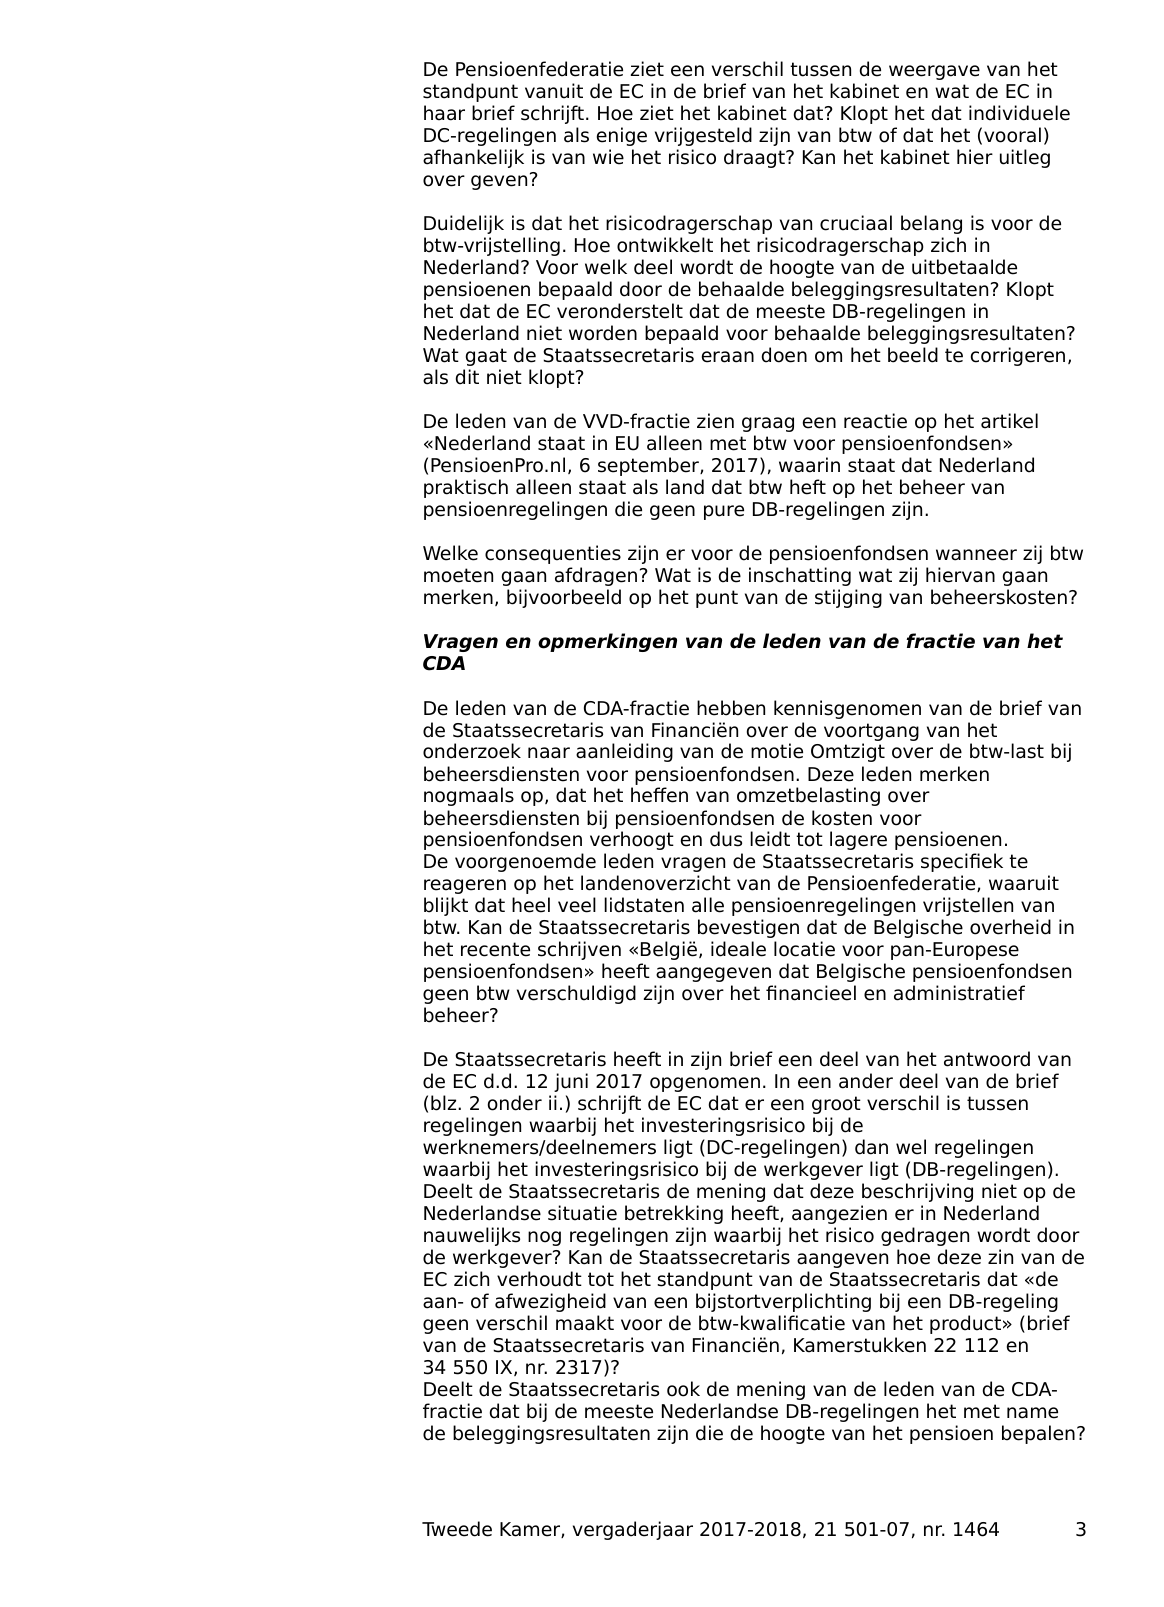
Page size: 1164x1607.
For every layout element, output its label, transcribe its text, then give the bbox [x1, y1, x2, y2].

text De Staatssecretaris heeft in zijn brief een deel van het antwoord van de EC d.d. 12 juni 2017 opgenomen. In een ander deel van de brief (blz. 2 onder ii.) schrijft de EC dat er een groot verschil is tussen regelingen waarbij het investeringsrisico bij de werknemers/deelnemers ligt (DC-regelingen) dan wel regelingen waarbij het investeringsrisico bij de werkgever ligt (DB-regelingen). Deelt de Staatssecretaris de mening dat deze beschrijving niet op de Nederlandse situatie betrekking heeft, aangezien er in Nederland nauwelijks nog regelingen zijn waarbij het risico gedragen wordt door de werkgever? Kan de Staatssecretaris aangeven hoe deze zin van de EC zich verhoudt tot het standpunt van de Staatssecretaris dat «de aan- of afwezigheid van een bijstortverplichting bij een DB-regeling geen verschil maakt voor de btw-kwalificatie van het product» (brief van de Staatssecretaris van Financiën, Kamerstukken 22 112 en 34 550 IX, nr. 2317)? [422, 1049, 1087, 1379]
subtitle Vragen en opmerkingen van de leden van de fractie van het CDA [422, 631, 1087, 675]
text De voorgenoemde leden vragen de Staatssecretaris specifiek te reageren op het landenoverzicht van de Pensioenfederatie, waaruit blijkt dat heel veel lidstaten alle pensioenregelingen vrijstellen van btw. Kan de Staatssecretaris bevestigen dat de Belgische overheid in het recente schrijven «België, ideale locatie voor pan-Europese pensioenfondsen» heeft aangegeven dat Belgische pensioenfondsen geen btw verschuldigd zijn over het financieel en administratief beheer? [422, 851, 1087, 1027]
text Deelt de Staatssecretaris ook de mening van de leden van de CDA-fractie dat bij de meeste Nederlandse DB-regelingen het met name de beleggingsresultaten zijn die de hoogte van het pensioen bepalen? [422, 1379, 1087, 1445]
text De Pensioenfederatie ziet een verschil tussen de weergave van het standpunt vanuit de EC in de brief van het kabinet en wat de EC in haar brief schrijft. Hoe ziet het kabinet dat? Klopt het dat individuele DC-regelingen als enige vrijgesteld zijn van btw of dat het (vooral) afhankelijk is van wie het risico draagt? Kan het kabinet hier uitleg over geven? [422, 59, 1087, 191]
text De leden van de CDA-fractie hebben kennisgenomen van de brief van de Staatssecretaris van Financiën over de voortgang van het onderzoek naar aanleiding van de motie Omtzigt over de btw-last bij beheersdiensten voor pensioenfondsen. Deze leden merken nogmaals op, dat het heffen van omzetbelasting over beheersdiensten bij pensioenfondsen de kosten voor pensioenfondsen verhoogt en dus leidt tot lagere pensioenen. [422, 697, 1087, 851]
text Welke consequenties zijn er voor de pensioenfondsen wanneer zij btw moeten gaan afdragen? Wat is de inschatting wat zij hiervan gaan merken, bijvoorbeeld op het punt van de stijging van beheerskosten? [422, 543, 1087, 609]
text De leden van de VVD-fractie zien graag een reactie op het artikel «Nederland staat in EU alleen met btw voor pensioenfondsen» (PensioenPro.nl, 6 september, 2017), waarin staat dat Nederland praktisch alleen staat als land dat btw heft op het beheer van pensioenregelingen die geen pure DB-regelingen zijn. [422, 411, 1087, 521]
text Duidelijk is dat het risicodragerschap van cruciaal belang is voor de btw-vrijstelling. Hoe ontwikkelt het risicodragerschap zich in Nederland? Voor welk deel wordt de hoogte van de uitbetaalde pensioenen bepaald door de behaalde beleggingsresultaten? Klopt het dat de EC veronderstelt dat de meeste DB-regelingen in Nederland niet worden bepaald voor behaalde beleggingsresultaten? Wat gaat de Staatssecretaris eraan doen om het beeld te corrigeren, als dit niet klopt? [422, 213, 1087, 389]
